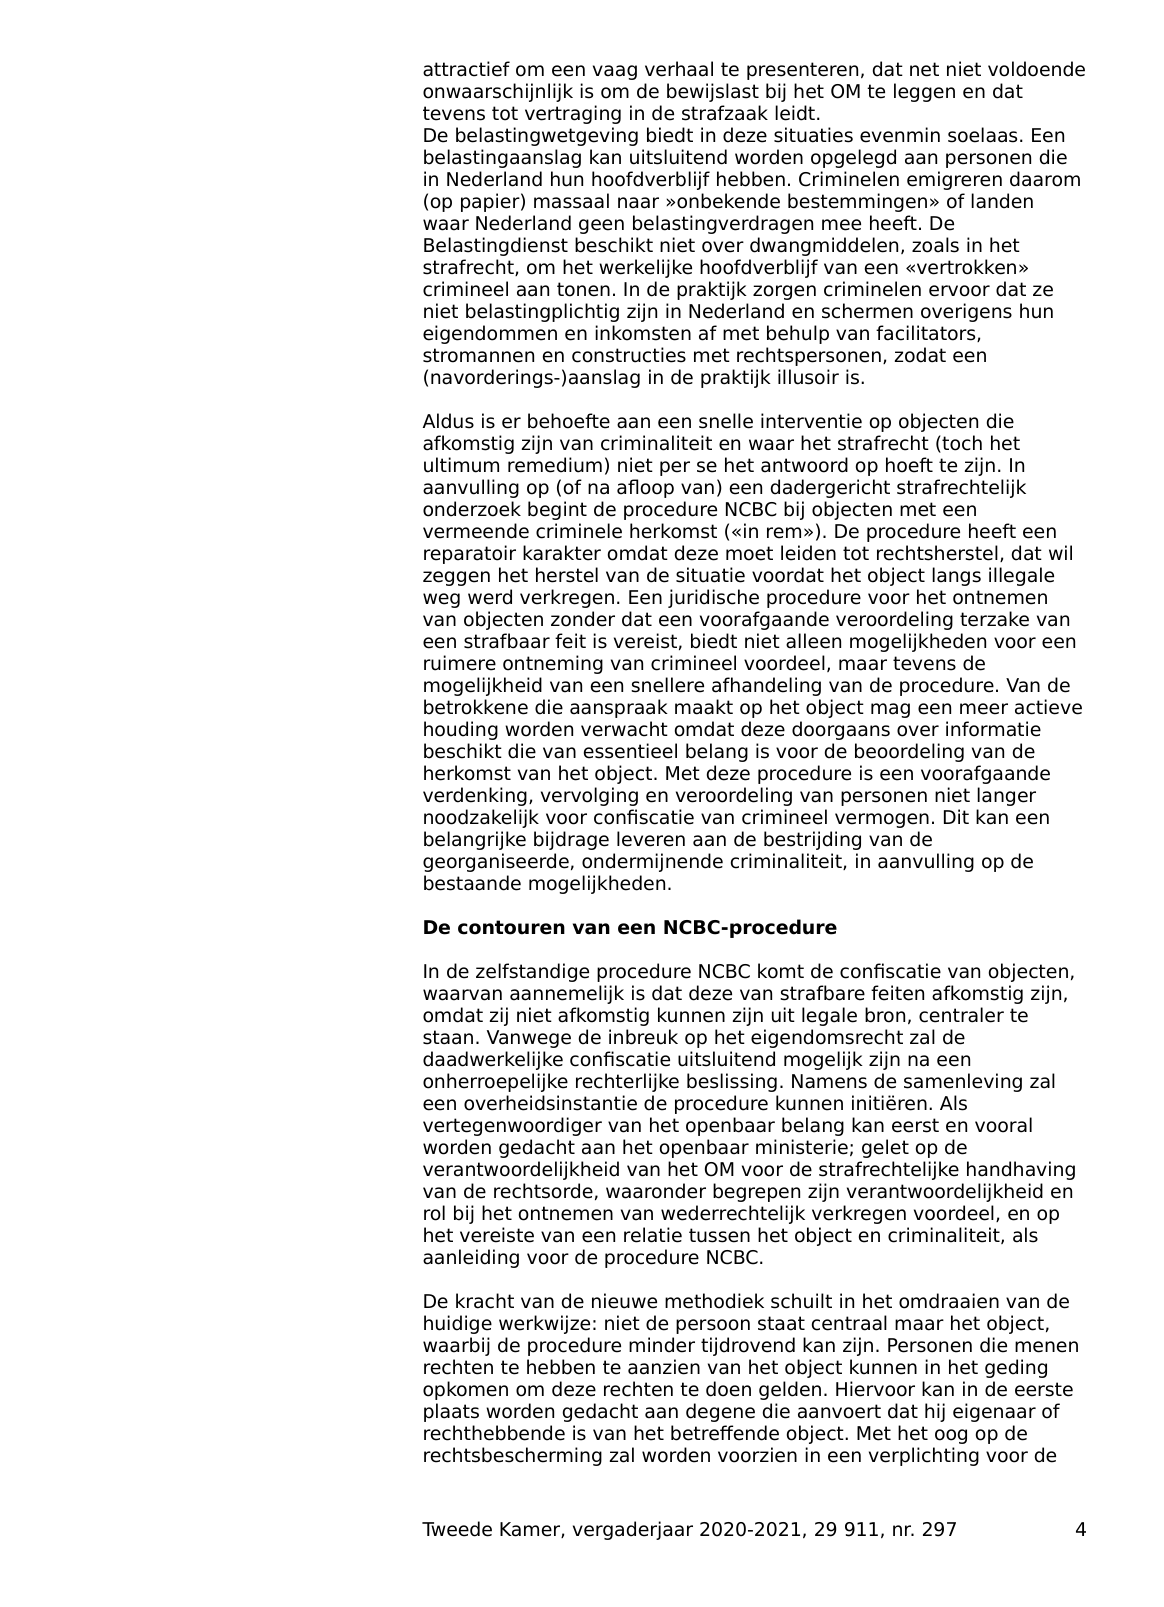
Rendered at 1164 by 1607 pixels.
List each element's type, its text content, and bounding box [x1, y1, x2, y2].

text De belastingwetgeving biedt in deze situaties evenmin soelaas. Een belastingaanslag kan uitsluitend worden opgelegd aan personen die in Nederland hun hoofdverblijf hebben. Criminelen emigreren daarom (op papier) massaal naar »onbekende bestemmingen» of landen waar Nederland geen belastingverdragen mee heeft. De Belastingdienst beschikt niet over dwangmiddelen, zoals in het strafrecht, om het werkelijke hoofdverblijf van een «vertrokken» crimineel aan tonen. In de praktijk zorgen criminelen ervoor dat ze niet belastingplichtig zijn in Nederland en schermen overigens hun eigendommen en inkomsten af met behulp van facilitators, stromannen en constructies met rechtspersonen, zodat een (navorderings-)aanslag in de praktijk illusoir is. [422, 125, 1087, 389]
text In de zelfstandige procedure NCBC komt de confiscatie van objecten, waarvan aannemelijk is dat deze van strafbare feiten afkomstig zijn, omdat zij niet afkomstig kunnen zijn uit legale bron, centraler te staan. Vanwege de inbreuk op het eigendomsrecht zal de daadwerkelijke confiscatie uitsluitend mogelijk zijn na een onherroepelijke rechterlijke beslissing. Namens de samenleving zal een overheidsinstantie de procedure kunnen initiëren. Als vertegenwoordiger van het openbaar belang kan eerst en vooral worden gedacht aan het openbaar ministerie; gelet op de verantwoordelijkheid van het OM voor de strafrechtelijke handhaving van de rechtsorde, waaronder begrepen zijn verantwoordelijkheid en rol bij het ontnemen van wederrechtelijk verkregen voordeel, en op het vereiste van een relatie tussen het object en criminaliteit, als aanleiding voor de procedure NCBC. [422, 961, 1087, 1268]
text Aldus is er behoefte aan een snelle interventie op objecten die afkomstig zijn van criminaliteit en waar het strafrecht (toch het ultimum remedium) niet per se het antwoord op hoeft te zijn. In aanvulling op (of na afloop van) een dadergericht strafrechtelijk onderzoek begint de procedure NCBC bij objecten met een vermeende criminele herkomst («in rem»). De procedure heeft een reparatoir karakter omdat deze moet leiden tot rechtsherstel, dat wil zeggen het herstel van de situatie voordat het object langs illegale weg werd verkregen. Een juridische procedure voor het ontnemen van objecten zonder dat een voorafgaande veroordeling terzake van een strafbaar feit is vereist, biedt niet alleen mogelijkheden voor een ruimere ontneming van crimineel voordeel, maar tevens de mogelijkheid van een snellere afhandeling van de procedure. Van de betrokkene die aanspraak maakt op het object mag een meer actieve houding worden verwacht omdat deze doorgaans over informatie beschikt die van essentieel belang is voor de beoordeling van de herkomst van het object. Met deze procedure is een voorafgaande verdenking, vervolging en veroordeling van personen niet langer noodzakelijk voor confiscatie van crimineel vermogen. Dit kan een belangrijke bijdrage leveren aan de bestrijding van de georganiseerde, ondermijnende criminaliteit, in aanvulling op de bestaande mogelijkheden. [422, 411, 1087, 894]
subtitle De contouren van een NCBC-procedure [422, 917, 1087, 939]
text De kracht van de nieuwe methodiek schuilt in het omdraaien van de huidige werkwijze: niet de persoon staat centraal maar het object, waarbij de procedure minder tijdrovend kan zijn. Personen die menen rechten te hebben te aanzien van het object kunnen in het geding opkomen om deze rechten te doen gelden. Hiervoor kan in de eerste plaats worden gedacht aan degene die aanvoert dat hij eigenaar of rechthebbende is van het betreffende object. Met het oog op de rechtsbescherming zal worden voorzien in een verplichting voor de [422, 1291, 1087, 1467]
text attractief om een vaag verhaal te presenteren, dat net niet voldoende onwaarschijnlijk is om de bewijslast bij het OM te leggen en dat tevens tot vertraging in de strafzaak leidt. [422, 59, 1087, 125]
